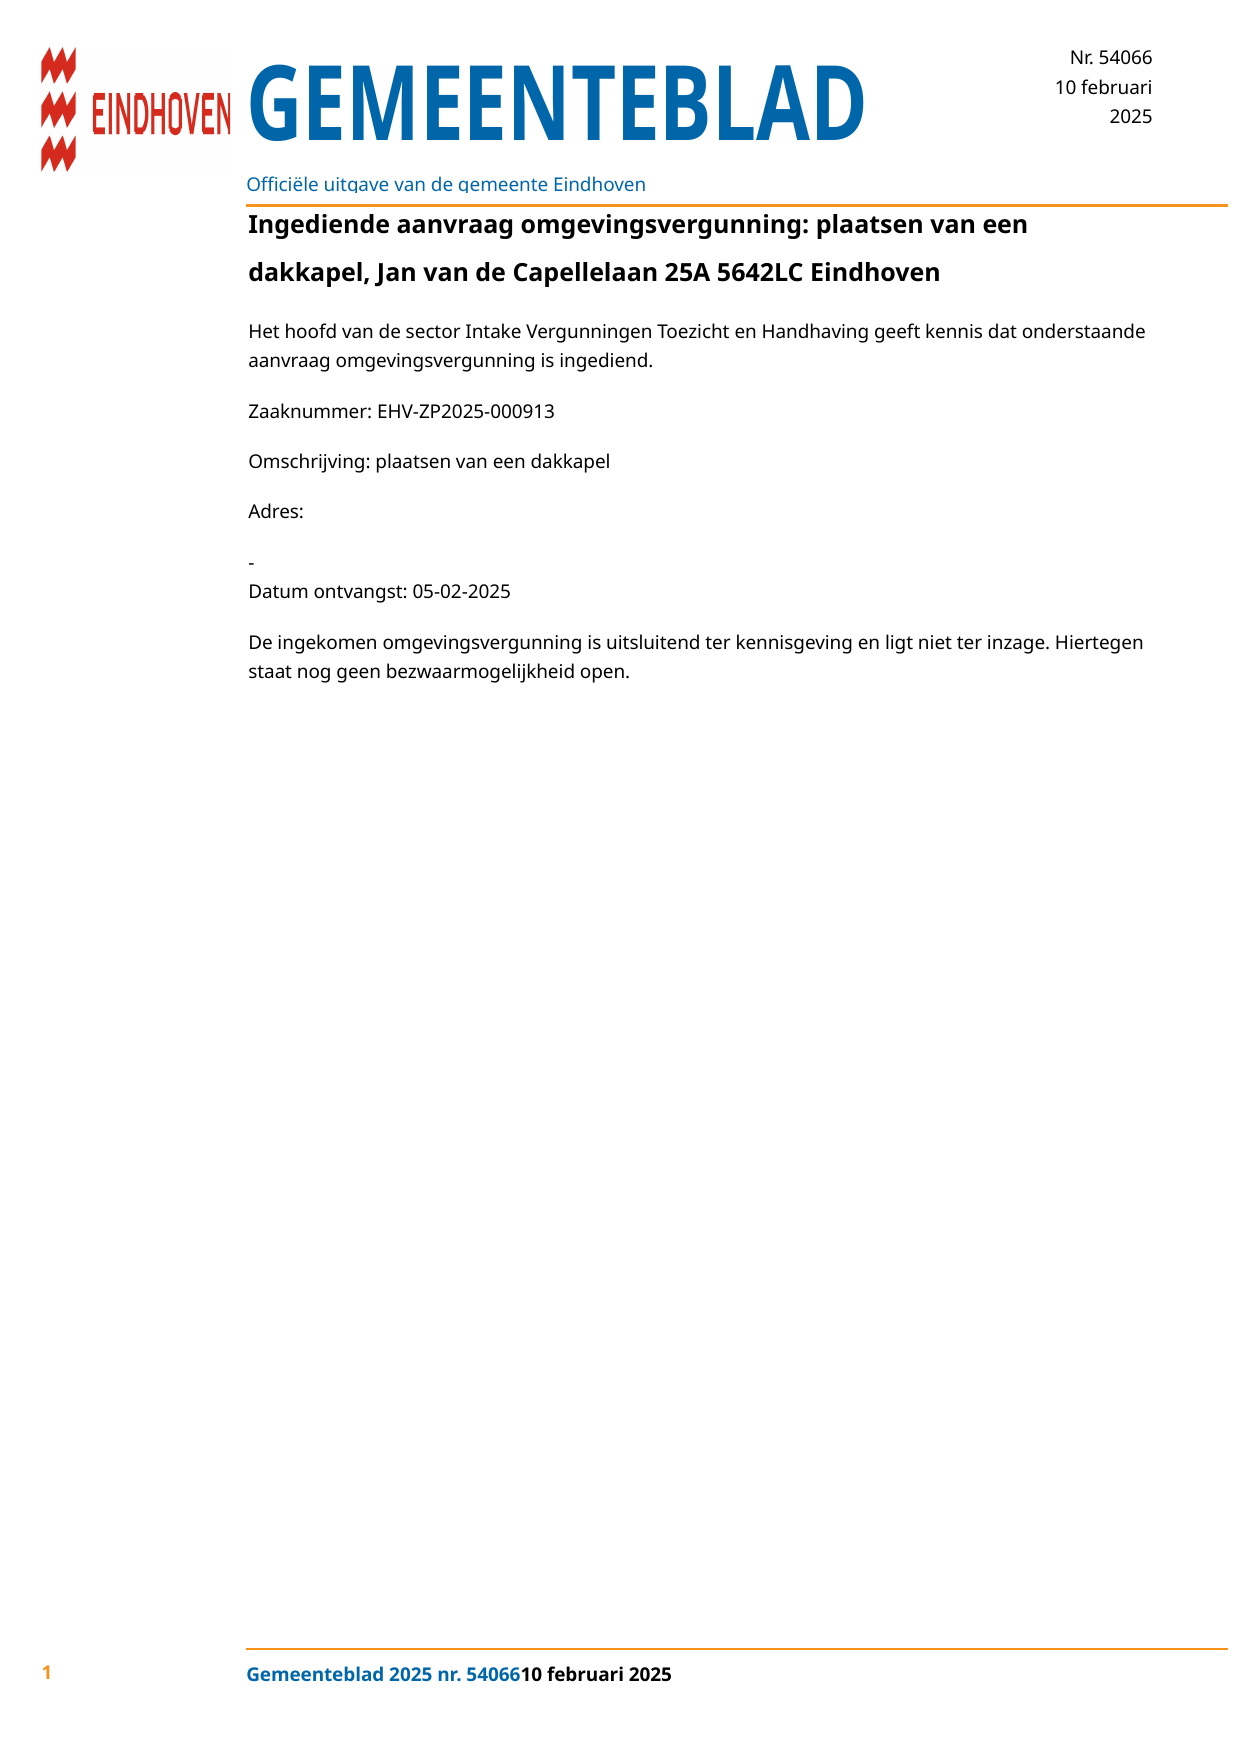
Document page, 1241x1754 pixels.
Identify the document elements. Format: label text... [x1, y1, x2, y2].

text Omschrijving: plaatsen van een dakkapel [248, 448, 1152, 474]
text Adres: [248, 499, 1152, 524]
text Datum ontvangst: 05-02-2025 [248, 579, 1152, 604]
text Het hoofd van de sector Intake Vergunningen Toezicht en Handhaving geeft kennis dat onderstaande aanvraag omgevingsvergunning is ingediend. [248, 318, 1152, 373]
text De ingekomen omgevingsvergunning is uitsluitend ter kennisgeving en ligt niet ter inzage. Hiertegen staat nog geen bezwaarmogelijkheid open. [248, 629, 1152, 684]
text Ingediende aanvraag omgevingsvergunning: plaatsen van een dakkapel, Jan van de Capellelaan 25A 5642LC Eindhoven [248, 207, 1152, 288]
text Zaaknummer: EHV-ZP2025-000913 [248, 398, 1152, 424]
picture [41, 47, 231, 172]
